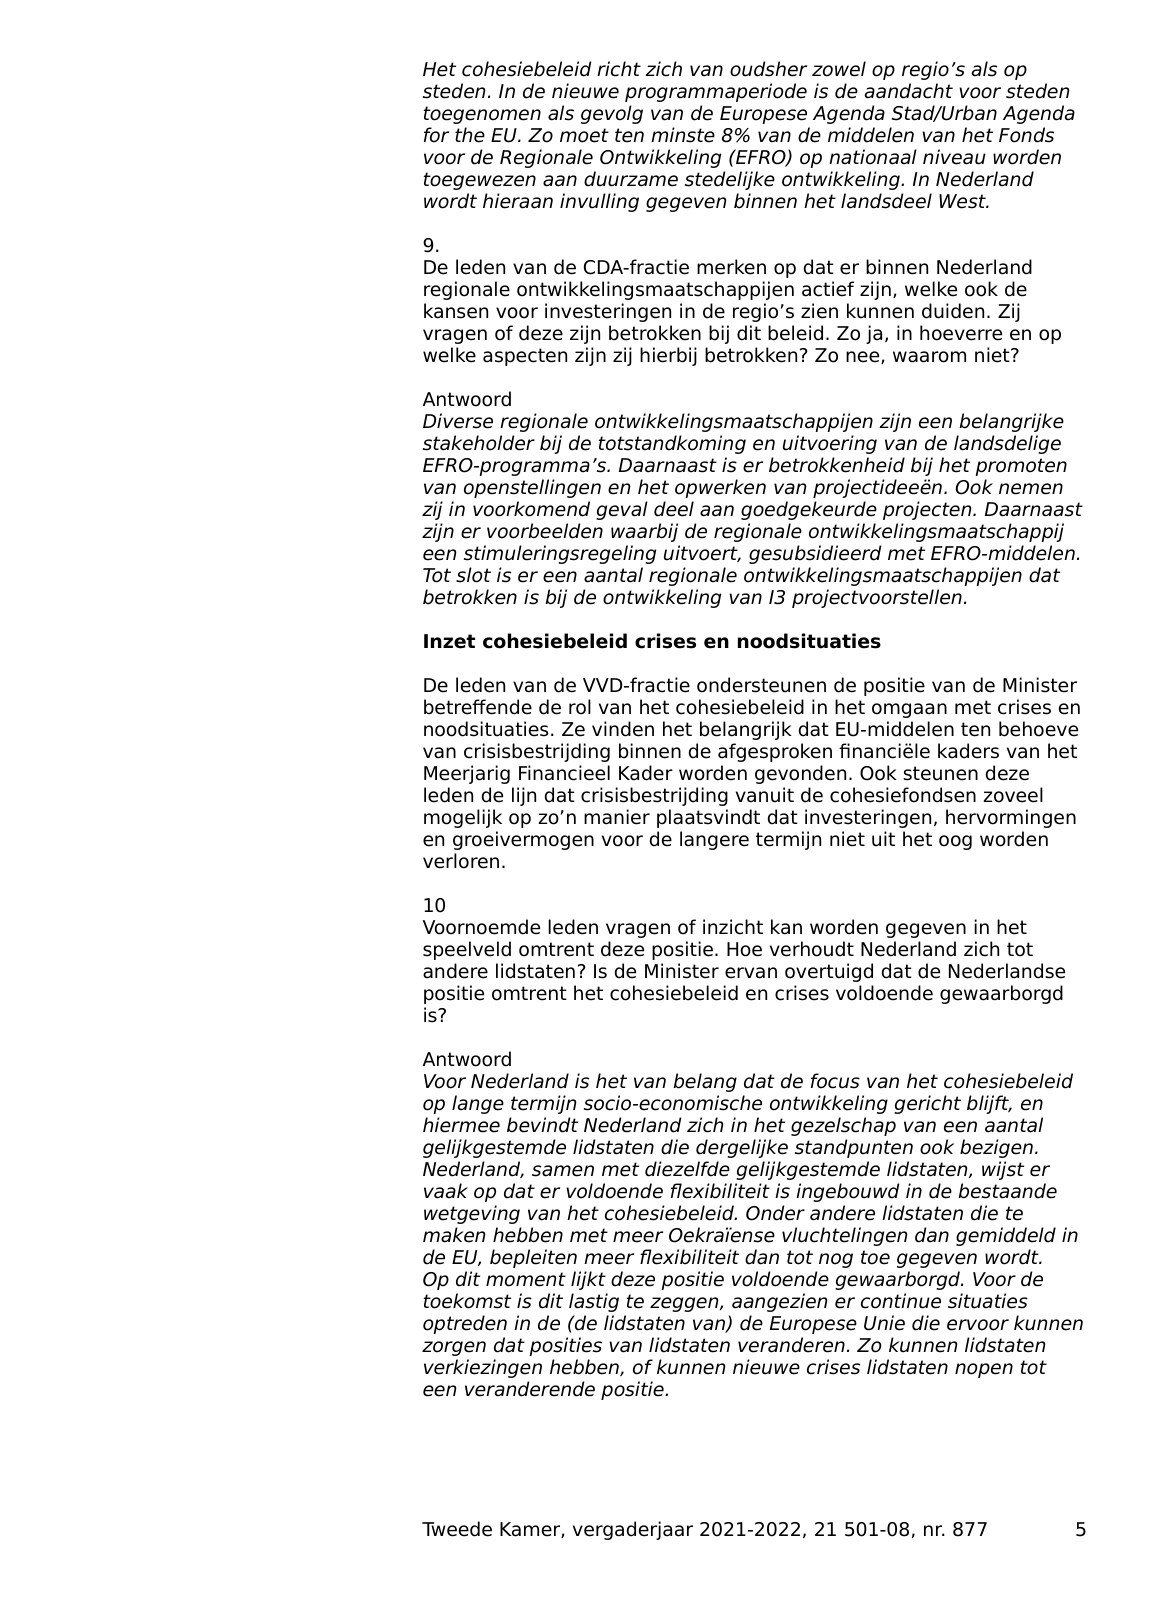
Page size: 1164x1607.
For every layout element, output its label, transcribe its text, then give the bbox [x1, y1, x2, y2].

subtitle Inzet cohesiebeleid crises en noodsituaties [422, 631, 1087, 653]
text Diverse regionale ontwikkelingsmaatschappijen zijn een belangrijke stakeholder bij de totstandkoming en uitvoering van de landsdelige EFRO-programma’s. Daarnaast is er betrokkenheid bij het promoten van openstellingen en het opwerken van projectideeën. Ook nemen zij in voorkomend geval deel aan goedgekeurde projecten. Daarnaast zijn er voorbeelden waarbij de regionale ontwikkelingsmaatschappij een stimuleringsregeling uitvoert, gesubsidieerd met EFRO-middelen. Tot slot is er een aantal regionale ontwikkelingsmaatschappijen dat betrokken is bij de ontwikkeling van I3 projectvoorstellen. [422, 411, 1087, 609]
text Voor Nederland is het van belang dat de focus van het cohesiebeleid op lange termijn socio-economische ontwikkeling gericht blijft, en hiermee bevindt Nederland zich in het gezelschap van een aantal gelijkgestemde lidstaten die dergelijke standpunten ook bezigen. Nederland, samen met diezelfde gelijkgestemde lidstaten, wijst er vaak op dat er voldoende flexibiliteit is ingebouwd in de bestaande wetgeving van het cohesiebeleid. Onder andere lidstaten die te maken hebben met meer Oekraïense vluchtelingen dan gemiddeld in de EU, bepleiten meer flexibiliteit dan tot nog toe gegeven wordt. [422, 1071, 1087, 1269]
text De leden van de VVD-fractie ondersteunen de positie van de Minister betreffende de rol van het cohesiebeleid in het omgaan met crises en noodsituaties. Ze vinden het belangrijk dat EU-middelen ten behoeve van crisisbestrijding binnen de afgesproken financiële kaders van het Meerjarig Financieel Kader worden gevonden. Ook steunen deze leden de lijn dat crisisbestrijding vanuit de cohesiefondsen zoveel mogelijk op zo’n manier plaatsvindt dat investeringen, hervormingen en groeivermogen voor de langere termijn niet uit het oog worden verloren. [422, 675, 1087, 873]
text Op dit moment lijkt deze positie voldoende gewaarborgd. Voor de toekomst is dit lastig te zeggen, aangezien er continue situaties optreden in de (de lidstaten van) de Europese Unie die ervoor kunnen zorgen dat posities van lidstaten veranderen. Zo kunnen lidstaten verkiezingen hebben, of kunnen nieuwe crises lidstaten nopen tot een veranderende positie. [422, 1269, 1087, 1401]
text 10 [422, 895, 1087, 917]
text De leden van de CDA-fractie merken op dat er binnen Nederland regionale ontwikkelingsmaatschappijen actief zijn, welke ook de kansen voor investeringen in de regio’s zien kunnen duiden. Zij vragen of deze zijn betrokken bij dit beleid. Zo ja, in hoeverre en op welke aspecten zijn zij hierbij betrokken? Zo nee, waarom niet? [422, 257, 1087, 367]
text Voornoemde leden vragen of inzicht kan worden gegeven in het speelveld omtrent deze positie. Hoe verhoudt Nederland zich tot andere lidstaten? Is de Minister ervan overtuigd dat de Nederlandse positie omtrent het cohesiebeleid en crises voldoende gewaarborgd is? [422, 917, 1087, 1027]
text Antwoord [422, 1049, 1087, 1071]
text Het cohesiebeleid richt zich van oudsher zowel op regio’s als op steden. In de nieuwe programmaperiode is de aandacht voor steden toegenomen als gevolg van de Europese Agenda Stad/Urban Agenda for the EU. Zo moet ten minste 8% van de middelen van het Fonds voor de Regionale Ontwikkeling (EFRO) op nationaal niveau worden toegewezen aan duurzame stedelijke ontwikkeling. In Nederland wordt hieraan invulling gegeven binnen het landsdeel West. [422, 59, 1087, 213]
text Antwoord [422, 389, 1087, 411]
text 9. [422, 235, 1087, 257]
